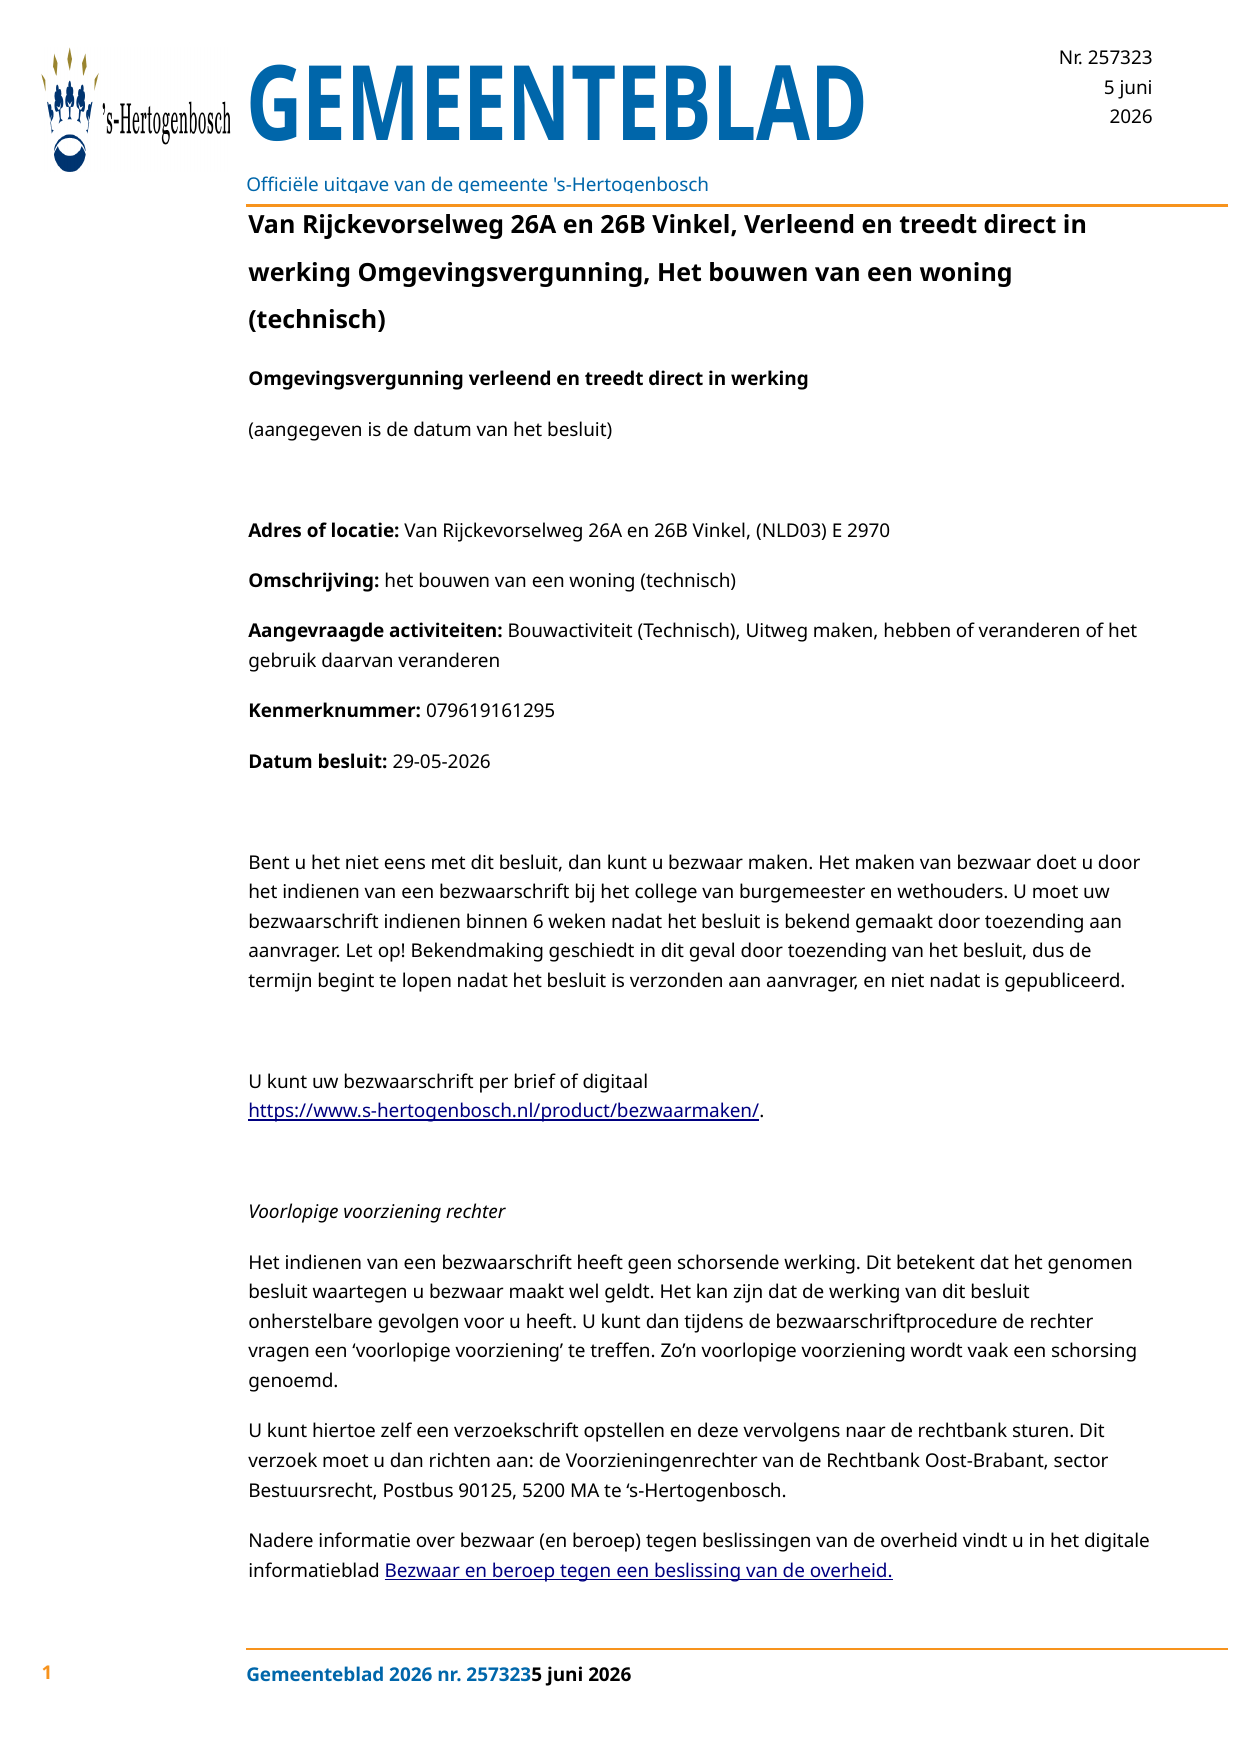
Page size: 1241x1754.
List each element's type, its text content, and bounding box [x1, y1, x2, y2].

text Nadere informatie over bezwaar (en beroep) tegen beslissingen van de overheid vindt u in het digitale informatieblad Bezwaar en beroep tegen een beslissing van de overheid. [248, 1527, 1152, 1582]
text Kenmerknummer: 079619161295 [248, 698, 1152, 723]
text (aangegeven is de datum van het besluit) [248, 416, 1152, 442]
text Bent u het niet eens met dit besluit, dan kunt u bezwaar maken. Het maken van bezwaar doet u door het indienen van een bezwaarschrift bij het college van burgemeester en wethouders. U moet uw bezwaarschrift indienen binnen 6 weken nadat het besluit is bekend gemaakt door toezending aan aanvrager. Let op! Bekendmaking geschiedt in dit geval door toezending van het besluit, dus de termijn begint te lopen nadat het besluit is verzonden aan aanvrager, en niet nadat is gepubliceerd. [248, 849, 1152, 993]
text Van Rijckevorselweg 26A en 26B Vinkel, Verleend en treedt direct in werking Omgevingsvergunning, Het bouwen van een woning (technisch) [248, 207, 1152, 336]
picture [41, 47, 231, 172]
text Adres of locatie: Van Rijckevorselweg 26A en 26B Vinkel, (NLD03) E 2970 [248, 517, 1152, 542]
text Voorlopige voorziening rechter [248, 1198, 1152, 1224]
text Omgevingsvergunning verleend en treedt direct in werking [248, 366, 1152, 391]
text Aangevraagde activiteiten: Bouwactiviteit (Technisch), Uitweg maken, hebben of veranderen of het gebruik daarvan veranderen [248, 618, 1152, 673]
text U kunt hiertoe zelf een verzoekschrift opstellen en deze vervolgens naar de rechtbank sturen. Dit verzoek moet u dan richten aan: de Voorzieningenrechter van de Rechtbank Oost-Brabant, sector Bestuursrecht, Postbus 90125, 5200 MA te ‘s-Hertogenbosch. [248, 1418, 1152, 1502]
text U kunt uw bezwaarschrift per brief of digitaal https://www.s-hertogenbosch.nl/product/bezwaarmaken/. [248, 1068, 1152, 1123]
text Omschrijving: het bouwen van een woning (technisch) [248, 567, 1152, 593]
text Het indienen van een bezwaarschrift heeft geen schorsende werking. Dit betekent dat het genomen besluit waartegen u bezwaar maakt wel geldt. Het kan zijn dat de werking van dit besluit onherstelbare gevolgen voor u heeft. U kunt dan tijdens de bezwaarschriftprocedure de rechter vragen een ‘voorlopige voorziening’ te treffen. Zo’n voorlopige voorziening wordt vaak een schorsing genoemd. [248, 1249, 1152, 1393]
text Datum besluit: 29-05-2026 [248, 748, 1152, 774]
